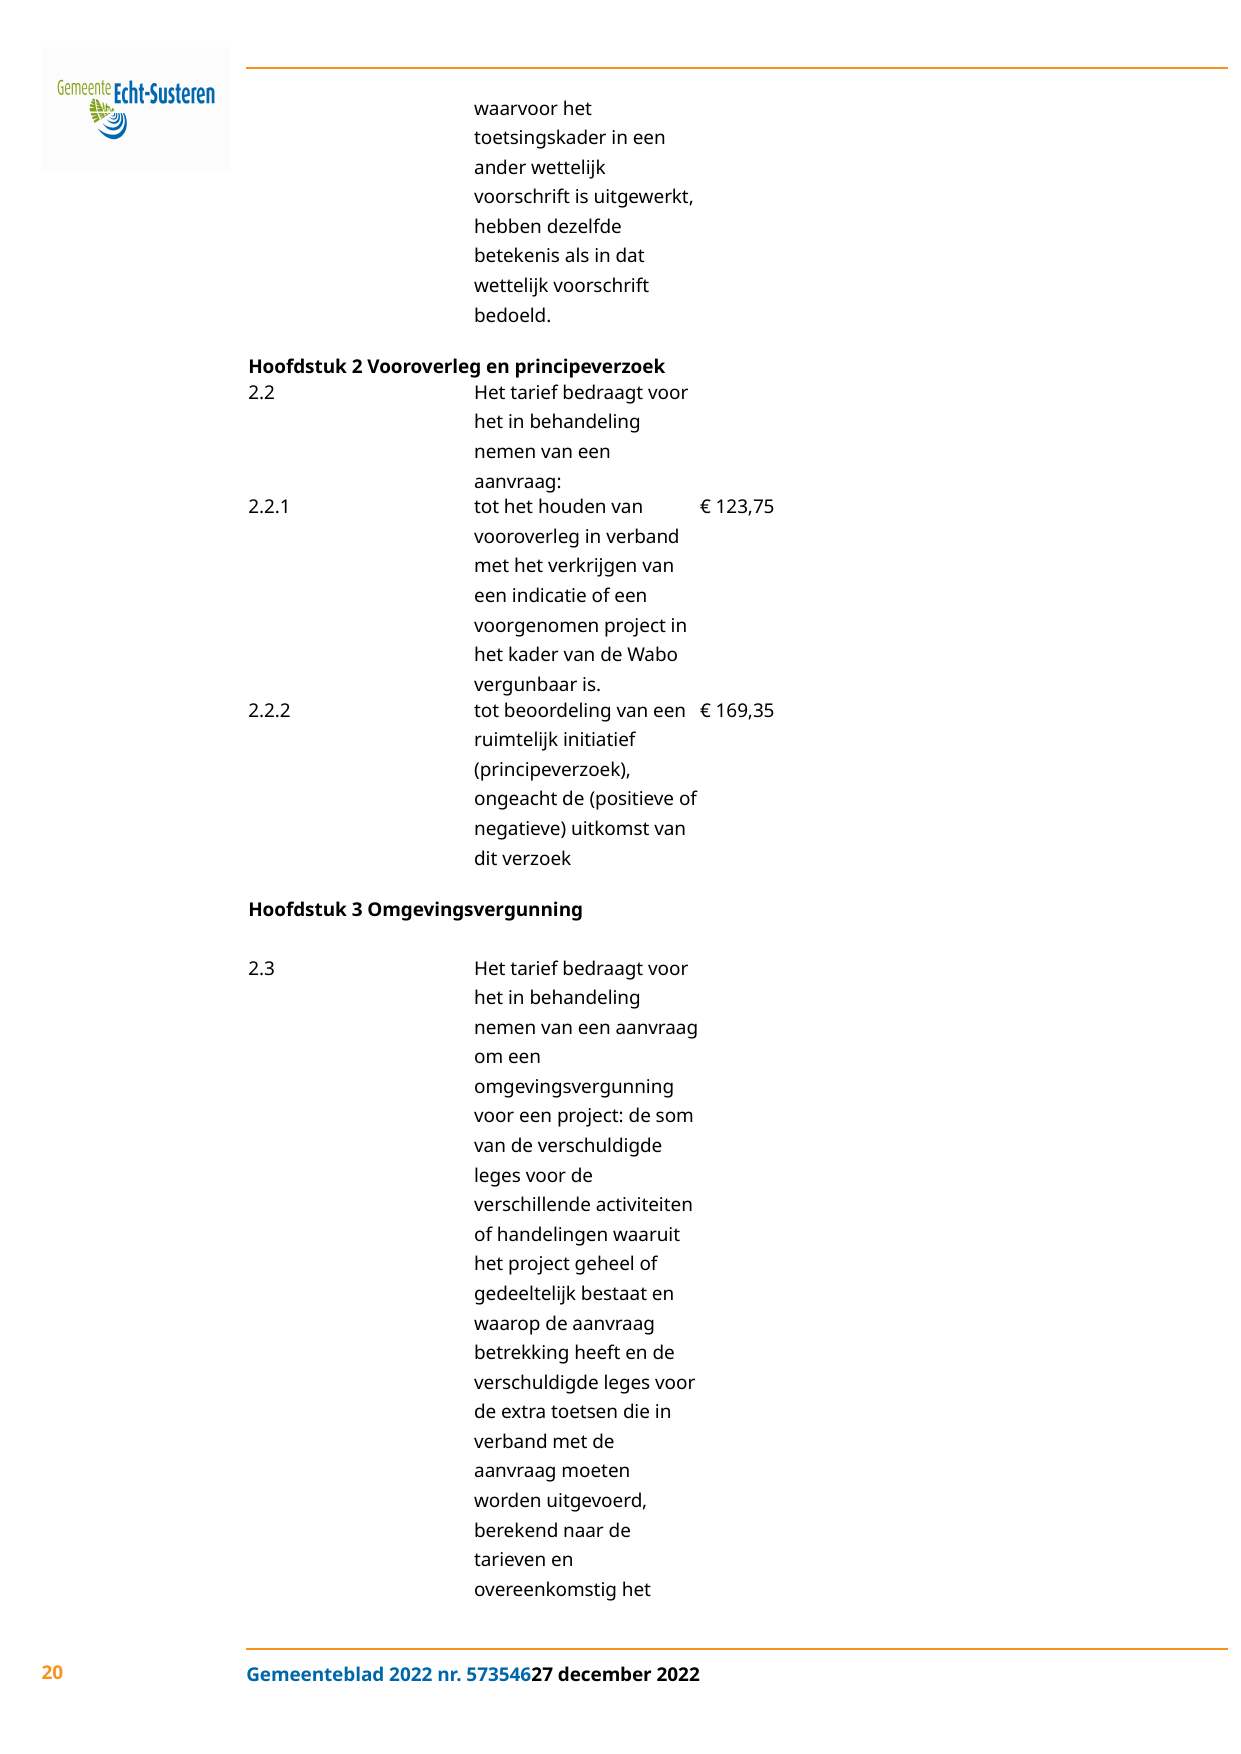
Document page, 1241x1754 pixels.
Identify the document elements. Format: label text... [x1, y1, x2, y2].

table_cell tot beoordeling van een ruimtelijk initiatief (principeverzoek), ongeacht de (positieve of negatieve) uitkomst van dit verzoek [474, 697, 700, 870]
table_cell € 169,35 [700, 697, 926, 870]
table_cell [700, 896, 926, 922]
table_cell [474, 870, 700, 896]
table_cell [926, 353, 1152, 379]
table_header [926, 955, 1152, 1602]
table_cell [926, 494, 1152, 697]
table_cell waarvoor het toetsingskader in een ander wettelijk voorschrift is uitgewerkt, hebben dezelfde betekenis als in dat wettelijk voorschrift bedoeld. [474, 95, 700, 328]
table_header 2.3 [248, 955, 474, 1602]
table_cell [700, 379, 926, 493]
table_cell € 123,75 [700, 494, 926, 697]
table_header [700, 955, 926, 1602]
table_cell [700, 353, 926, 379]
table_header Het tarief bedraagt voor het in behandeling nemen van een aanvraag om een omgevingsvergunning voor een project: de som van de verschuldigde leges voor de verschillende activiteiten of handelingen waaruit het project geheel of gedeeltelijk bestaat en waarop de aanvraag betrekking heeft en de verschuldigde leges voor de extra toetsen die in verband met de aanvraag moeten worden uitgevoerd, berekend naar de tarieven en overeenkomstig het [474, 955, 700, 1602]
table_cell [248, 328, 474, 353]
table_cell [926, 870, 1152, 896]
table_cell [926, 896, 1152, 922]
table_cell [926, 379, 1152, 493]
table_cell tot het houden van vooroverleg in verband met het verkrijgen van een indicatie of een voorgenomen project in het kader van de Wabo vergunbaar is. [474, 494, 700, 697]
table_cell [474, 328, 700, 353]
table_cell 2.2.1 [248, 494, 474, 697]
table_cell [700, 870, 926, 896]
table_cell Hoofdstuk 2 Vooroverleg en principeverzoek [248, 353, 700, 379]
table_cell 2.2 [248, 379, 474, 493]
table_cell [248, 870, 474, 896]
table_cell 2.2.2 [248, 697, 474, 870]
table_cell [700, 95, 926, 328]
table_cell [926, 697, 1152, 870]
table_cell [248, 95, 474, 328]
table_cell [926, 328, 1152, 353]
table_cell Hoofdstuk 3 Omgevingsvergunning [248, 896, 700, 922]
table_cell Het tarief bedraagt voor het in behandeling nemen van een aanvraag: [474, 379, 700, 493]
picture [41, 47, 231, 172]
table_cell [700, 328, 926, 353]
table_cell [926, 95, 1152, 328]
